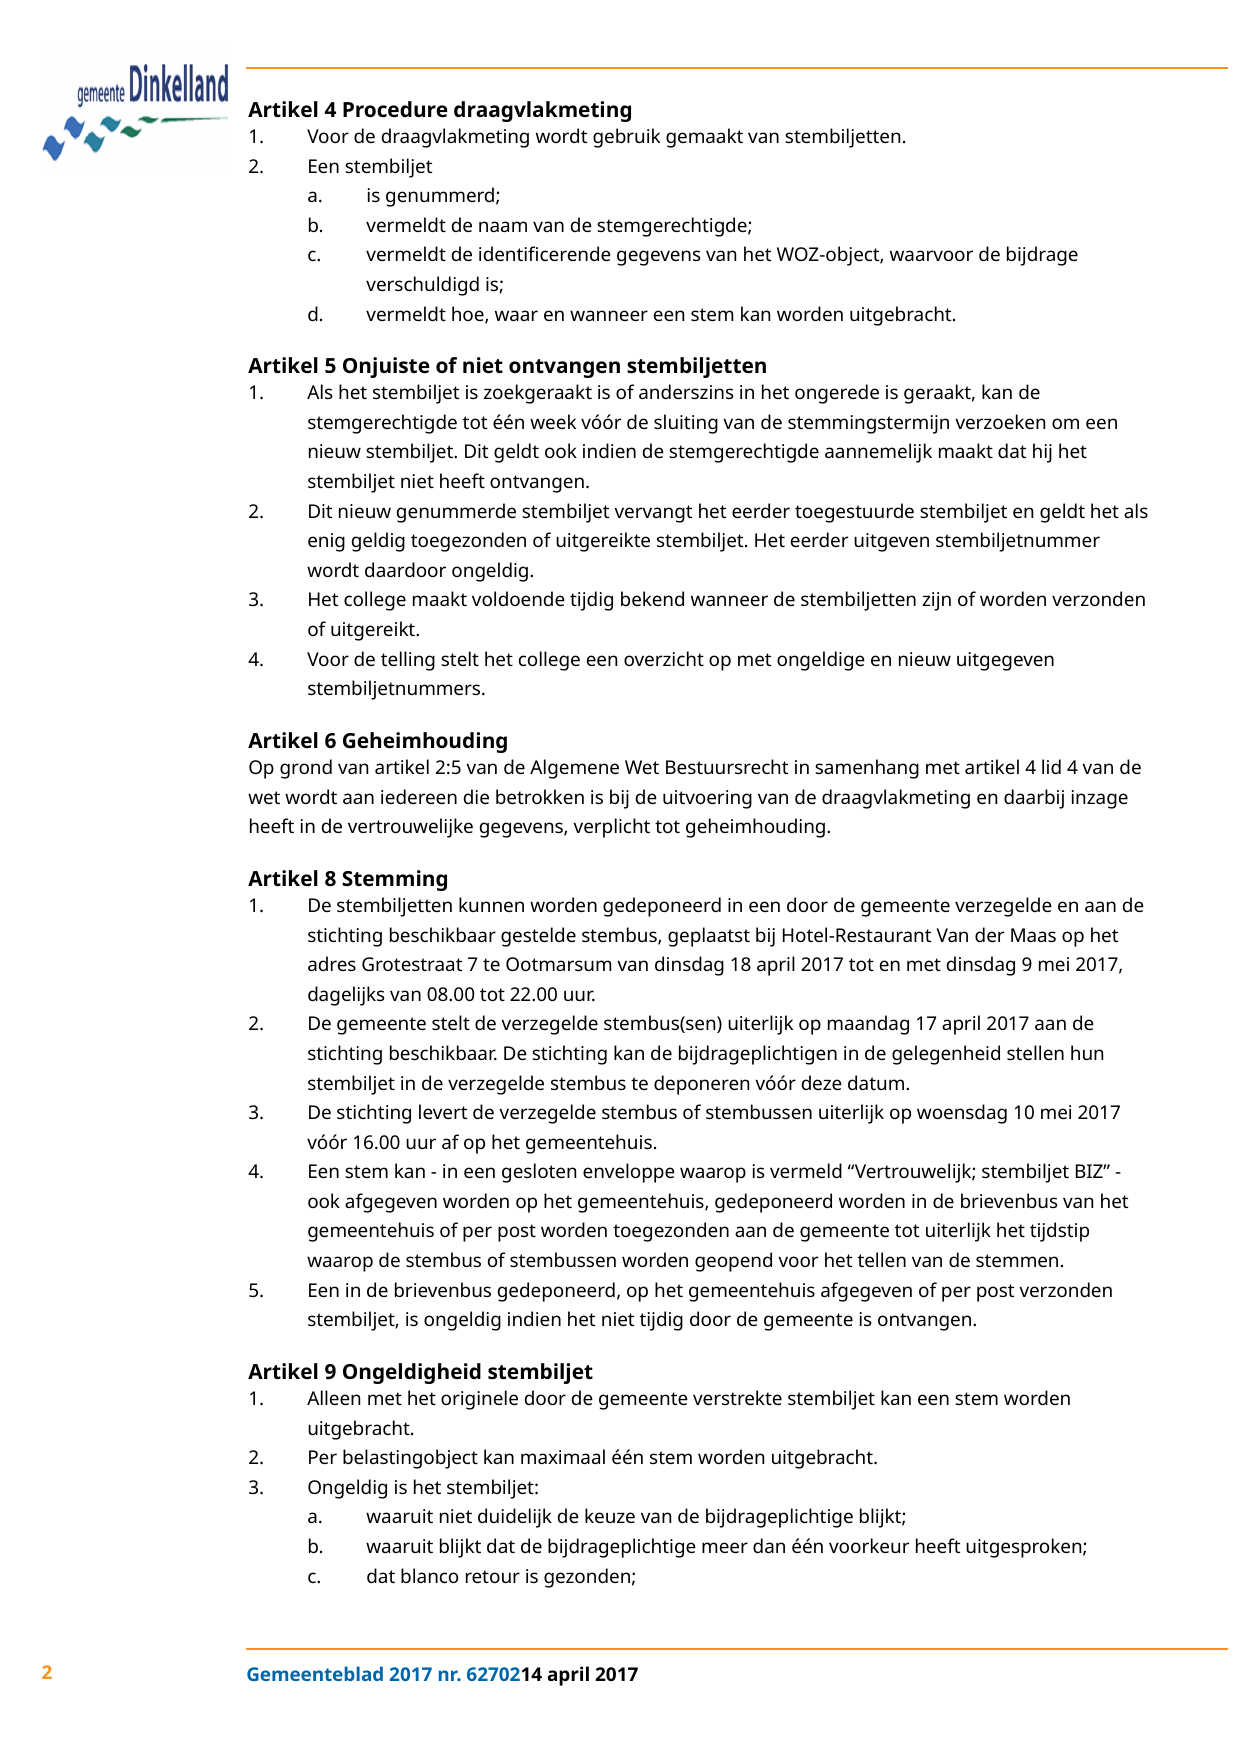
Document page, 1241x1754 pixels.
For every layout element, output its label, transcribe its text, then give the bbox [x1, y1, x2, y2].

text Artikel 8 Stemming [248, 864, 1152, 892]
list waaruit niet duidelijk de keuze van de bijdrageplichtige blijkt; [307, 1504, 1152, 1529]
text Artikel 6 Geheimhouding [248, 726, 1152, 754]
text Op grond van artikel 2:5 van de Algemene Wet Bestuursrecht in samenhang met artikel 4 lid 4 van de wet wordt aan iedereen die betrokken is bij de uitvoering van de draagvlakmeting en daarbij inzage heeft in de vertrouwelijke gegevens, verplicht tot geheimhouding. [248, 754, 1152, 839]
list dat blanco retour is gezonden; [307, 1563, 1152, 1588]
list is genummerd; [307, 182, 1152, 208]
text Artikel 9 Ongeldigheid stembiljet [248, 1357, 1152, 1385]
list vermeldt de identificerende gegevens van het WOZ-object, waarvoor de bijdrage verschuldigd is; [307, 242, 1152, 297]
picture [41, 47, 231, 172]
list Een stembiljet [248, 153, 1152, 178]
text Artikel 5 Onjuiste of niet ontvangen stembiljetten [248, 351, 1152, 379]
list Als het stembiljet is zoekgeraakt is of anderszins in het ongerede is geraakt, kan de stemgerechtigde tot één week vóór de sluiting van de stemmingstermijn verzoeken om een nieuw stembiljet. Dit geldt ook indien de stemgerechtigde aannemelijk maakt dat hij het stembiljet niet heeft ontvangen. [248, 379, 1152, 494]
list vermeldt hoe, waar en wanneer een stem kan worden uitgebracht. [307, 301, 1152, 326]
list De gemeente stelt de verzegelde stembus(sen) uiterlijk op maandag 17 april 2017 aan de stichting beschikbaar. De stichting kan de bijdrageplichtigen in de gelegenheid stellen hun stembiljet in de verzegelde stembus te deponeren vóór deze datum. [248, 1011, 1152, 1096]
list Voor de draagvlakmeting wordt gebruik gemaakt van stembiljetten. [248, 123, 1152, 149]
list vermeldt de naam van de stemgerechtigde; [307, 212, 1152, 238]
list waaruit blijkt dat de bijdrageplichtige meer dan één voorkeur heeft uitgesproken; [307, 1533, 1152, 1559]
text Artikel 4 Procedure draagvlakmeting [248, 95, 1152, 123]
list Ongeldig is het stembiljet: [248, 1474, 1152, 1500]
list De stichting levert de verzegelde stembus of stembussen uiterlijk op woensdag 10 mei 2017 vóór 16.00 uur af op het gemeentehuis. [248, 1099, 1152, 1155]
list Een in de brievenbus gedeponeerd, op het gemeentehuis afgegeven of per post verzonden stembiljet, is ongeldig indien het niet tijdig door de gemeente is ontvangen. [248, 1277, 1152, 1332]
list Alleen met het originele door de gemeente verstrekte stembiljet kan een stem worden uitgebracht. [248, 1385, 1152, 1441]
list Het college maakt voldoende tijdig bekend wanneer de stembiljetten zijn of worden verzonden of uitgereikt. [248, 587, 1152, 642]
list Voor de telling stelt het college een overzicht op met ongeldige en nieuw uitgegeven stembiljetnummers. [248, 646, 1152, 701]
list Een stem kan - in een gesloten enveloppe waarop is vermeld “Vertrouwelijk; stembiljet BIZ” - ook afgegeven worden op het gemeentehuis, gedeponeerd worden in de brievenbus van het gemeentehuis of per post worden toegezonden aan de gemeente tot uiterlijk het tijdstip waarop de stembus of stembussen worden geopend voor het tellen van de stemmen. [248, 1158, 1152, 1273]
list De stembiljetten kunnen worden gedeponeerd in een door de gemeente verzegelde en aan de stichting beschikbaar gestelde stembus, geplaatst bij Hotel-Restaurant Van der Maas op het adres Grotestraat 7 te Ootmarsum van dinsdag 18 april 2017 tot en met dinsdag 9 mei 2017, dagelijks van 08.00 tot 22.00 uur. [248, 892, 1152, 1007]
list Dit nieuw genummerde stembiljet vervangt het eerder toegestuurde stembiljet en geldt het als enig geldig toegezonden of uitgereikte stembiljet. Het eerder uitgeven stembiljetnummer wordt daardoor ongeldig. [248, 498, 1152, 583]
list Per belastingobject kan maximaal één stem worden uitgebracht. [248, 1444, 1152, 1470]
